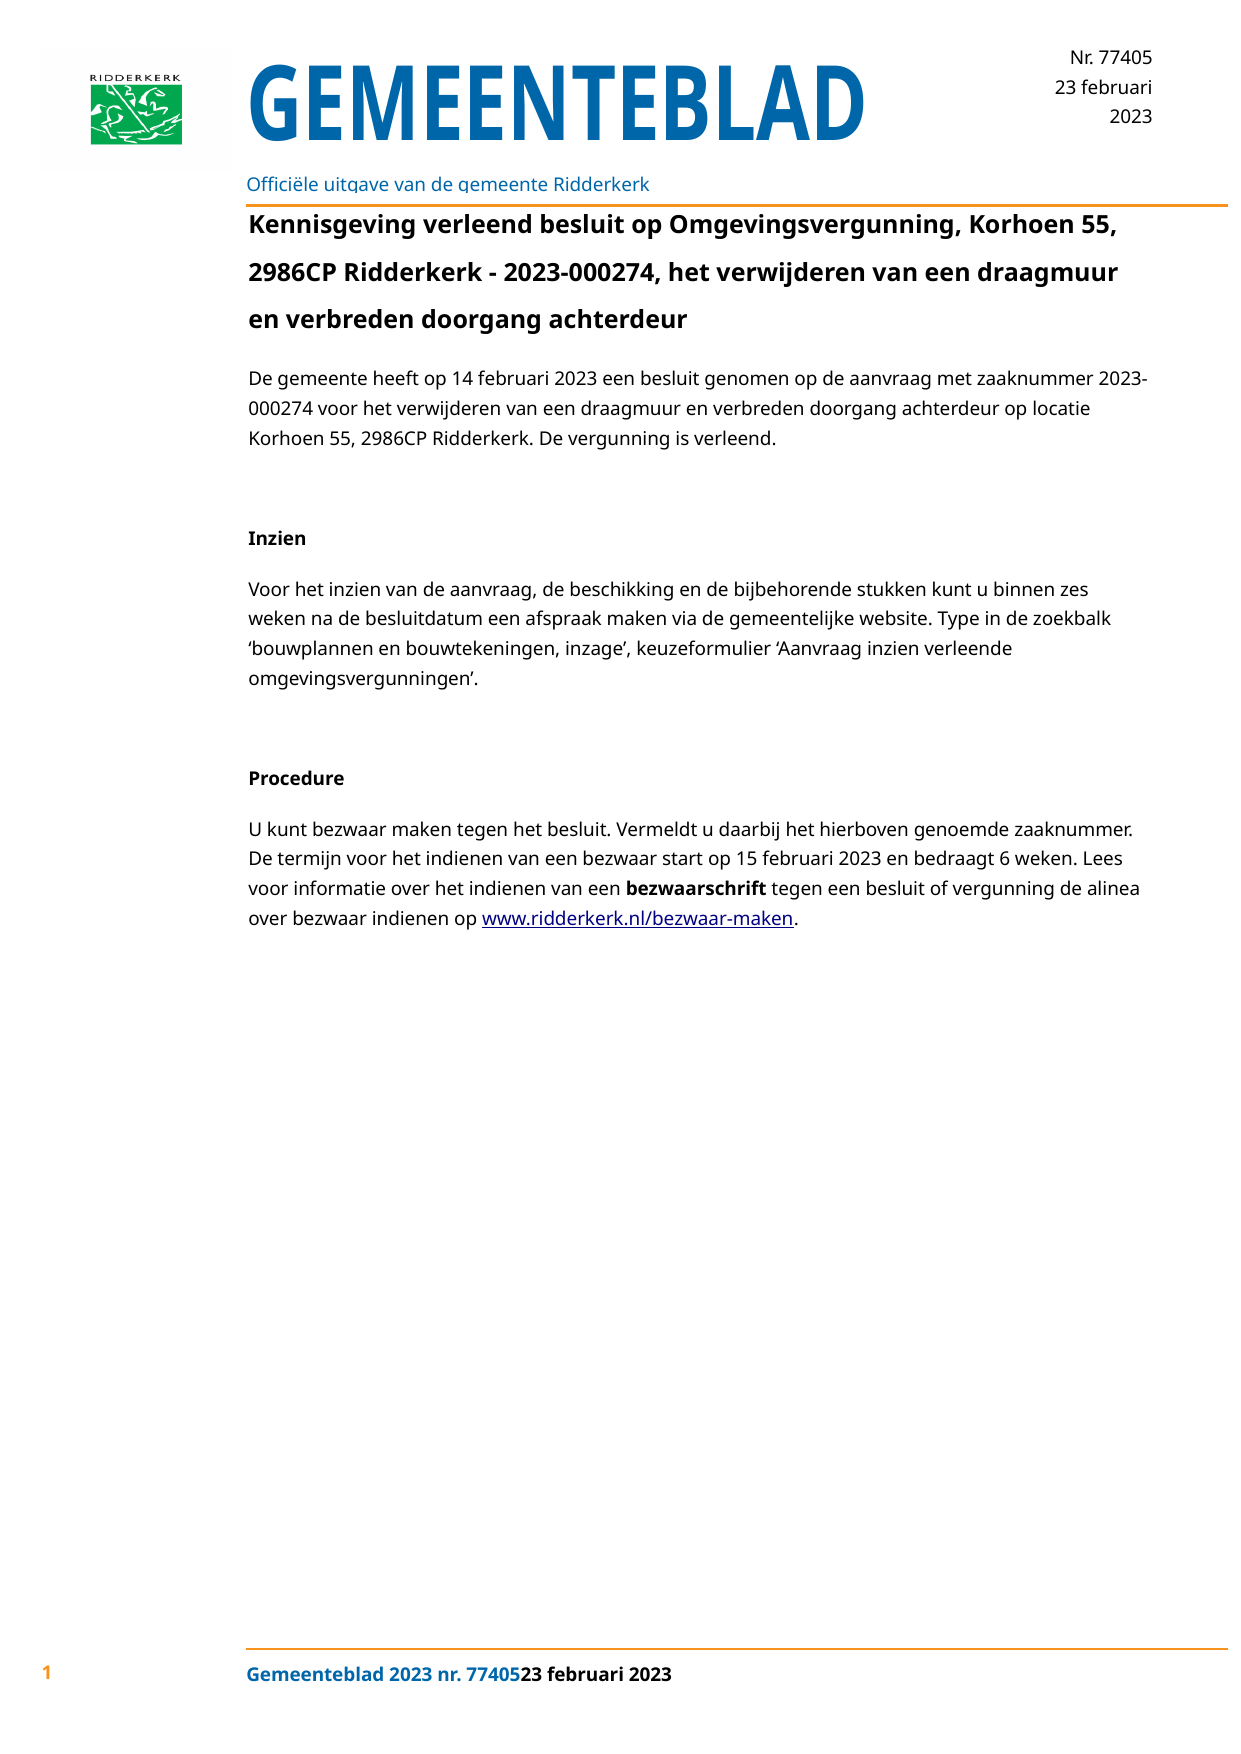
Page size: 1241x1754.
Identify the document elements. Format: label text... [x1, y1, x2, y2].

text U kunt bezwaar maken tegen het besluit. Vermeldt u daarbij het hierboven genoemde zaaknummer. De termijn voor het indienen van een bezwaar start op 15 februari 2023 en bedraagt 6 weken. Lees voor informatie over het indienen van een bezwaarschrift tegen een besluit of vergunning de alinea over bezwaar indienen op www.ridderkerk.nl/bezwaar-maken. [248, 816, 1152, 930]
text Kennisgeving verleend besluit op Omgevingsvergunning, Korhoen 55, 2986CP Ridderkerk - 2023-000274, het verwijderen van een draagmuur en verbreden doorgang achterdeur [248, 207, 1152, 336]
picture [41, 47, 231, 172]
text De gemeente heeft op 14 februari 2023 een besluit genomen op de aanvraag met zaaknummer 2023-000274 voor het verwijderen van een draagmuur en verbreden doorgang achterdeur op locatie Korhoen 55, 2986CP Ridderkerk. De vergunning is verleend. [248, 366, 1152, 450]
text Voor het inzien van de aanvraag, de beschikking en de bijbehorende stukken kunt u binnen zes weken na de besluitdatum een afspraak maken via de gemeentelijke website. Type in de zoekbalk ‘bouwplannen en bouwtekeningen, inzage’, keuzeformulier ‘Aanvraag inzien verleende omgevingsvergunningen’. [248, 576, 1152, 690]
text Procedure [248, 766, 1152, 791]
text Inzien [248, 526, 1152, 551]
